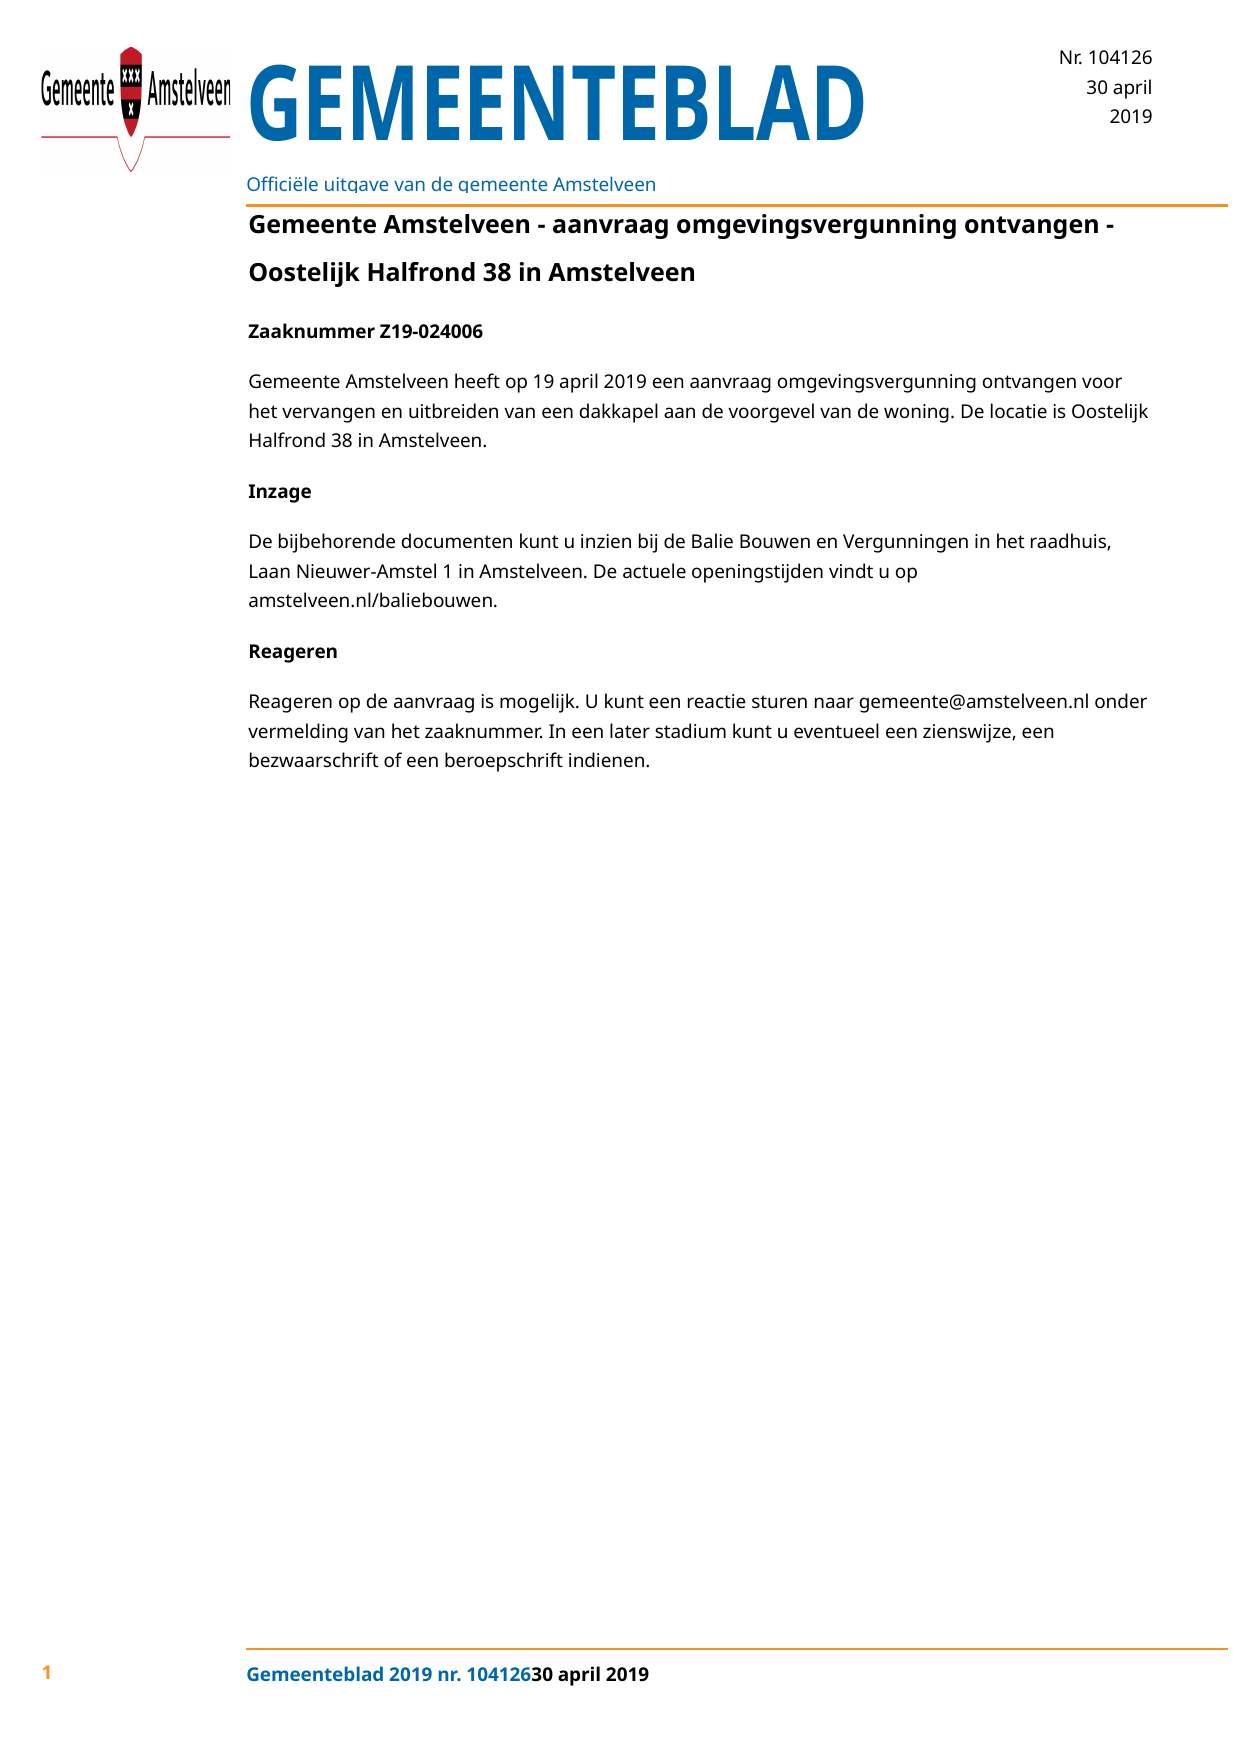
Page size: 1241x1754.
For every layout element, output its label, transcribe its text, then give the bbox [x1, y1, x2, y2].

text Gemeente Amstelveen - aanvraag omgevingsvergunning ontvangen - Oostelijk Halfrond 38 in Amstelveen [248, 207, 1152, 288]
picture [41, 47, 231, 172]
text Reageren [248, 638, 1152, 664]
text Gemeente Amstelveen heeft op 19 april 2019 een aanvraag omgevingsvergunning ontvangen voor het vervangen en uitbreiden van een dakkapel aan de voorgevel van de woning. De locatie is Oostelijk Halfrond 38 in Amstelveen. [248, 368, 1152, 453]
text Zaaknummer Z19-024006 [248, 318, 1152, 344]
text De bijbehorende documenten kunt u inzien bij de Balie Bouwen en Vergunningen in het raadhuis, Laan Nieuwer-Amstel 1 in Amstelveen. De actuele openingstijden vindt u op amstelveen.nl/baliebouwen. [248, 528, 1152, 613]
text Inzage [248, 478, 1152, 504]
text Reageren op de aanvraag is mogelijk. U kunt een reactie sturen naar gemeente@amstelveen.nl onder vermelding van het zaaknummer. In een later stadium kunt u eventueel een zienswijze, een bezwaarschrift of een beroepschrift indienen. [248, 688, 1152, 773]
